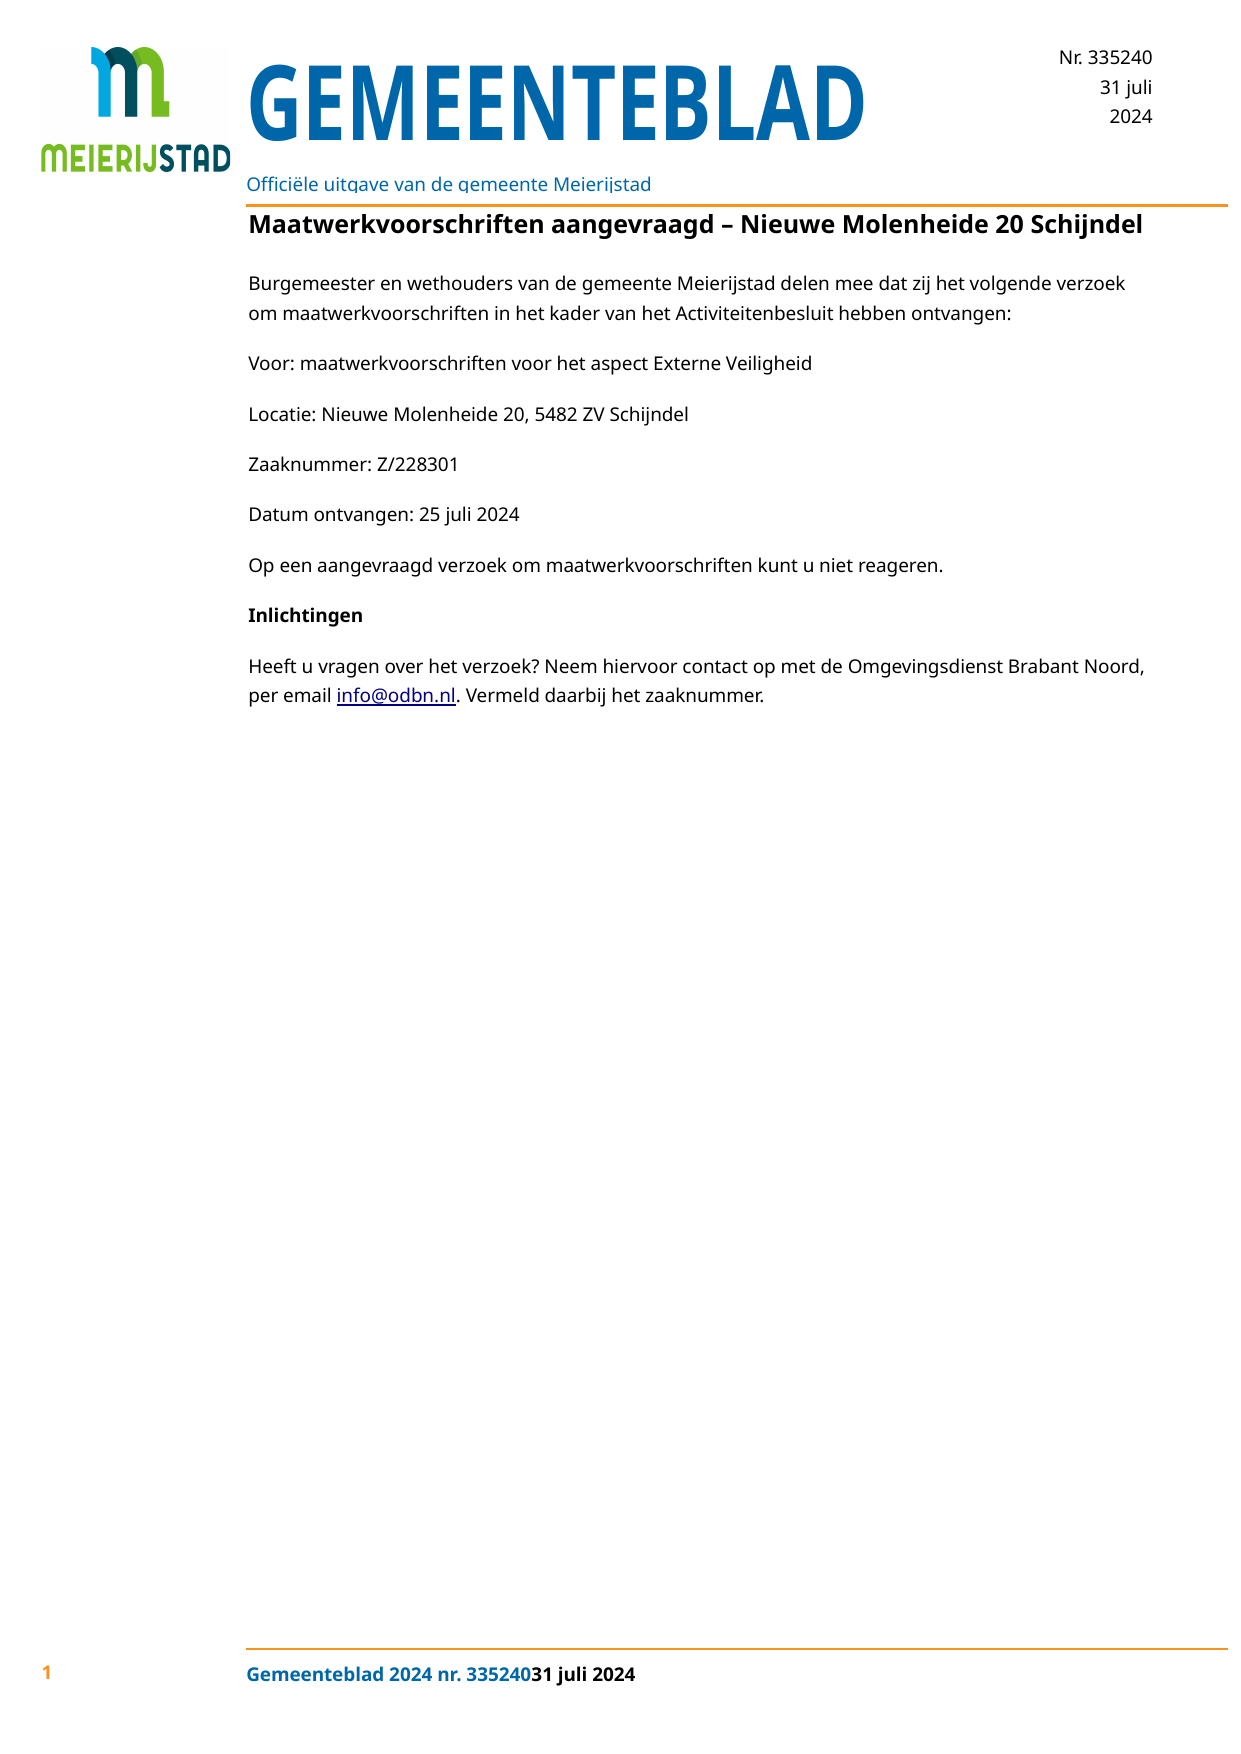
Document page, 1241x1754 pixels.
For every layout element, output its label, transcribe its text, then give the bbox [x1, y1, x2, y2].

text Datum ontvangen: 25 juli 2024 [248, 502, 1152, 527]
text Maatwerkvoorschriften aangevraagd – Nieuwe Molenheide 20 Schijndel [248, 207, 1152, 241]
text Zaaknummer: Z/228301 [248, 451, 1152, 477]
picture [41, 47, 231, 172]
text Heeft u vragen over het verzoek? Neem hiervoor contact op met de Omgevingsdienst Brabant Noord, per email info@odbn.nl. Vermeld daarbij het zaaknummer. [248, 653, 1152, 708]
text Op een aangevraagd verzoek om maatwerkvoorschriften kunt u niet reageren. [248, 552, 1152, 578]
text Voor: maatwerkvoorschriften voor het aspect Externe Veiligheid [248, 350, 1152, 376]
text Burgemeester en wethouders van de gemeente Meierijstad delen mee dat zij het volgende verzoek om maatwerkvoorschriften in het kader van het Activiteitenbesluit hebben ontvangen: [248, 270, 1152, 326]
text Inlichtingen [248, 602, 1152, 628]
text Locatie: Nieuwe Molenheide 20, 5482 ZV Schijndel [248, 401, 1152, 426]
